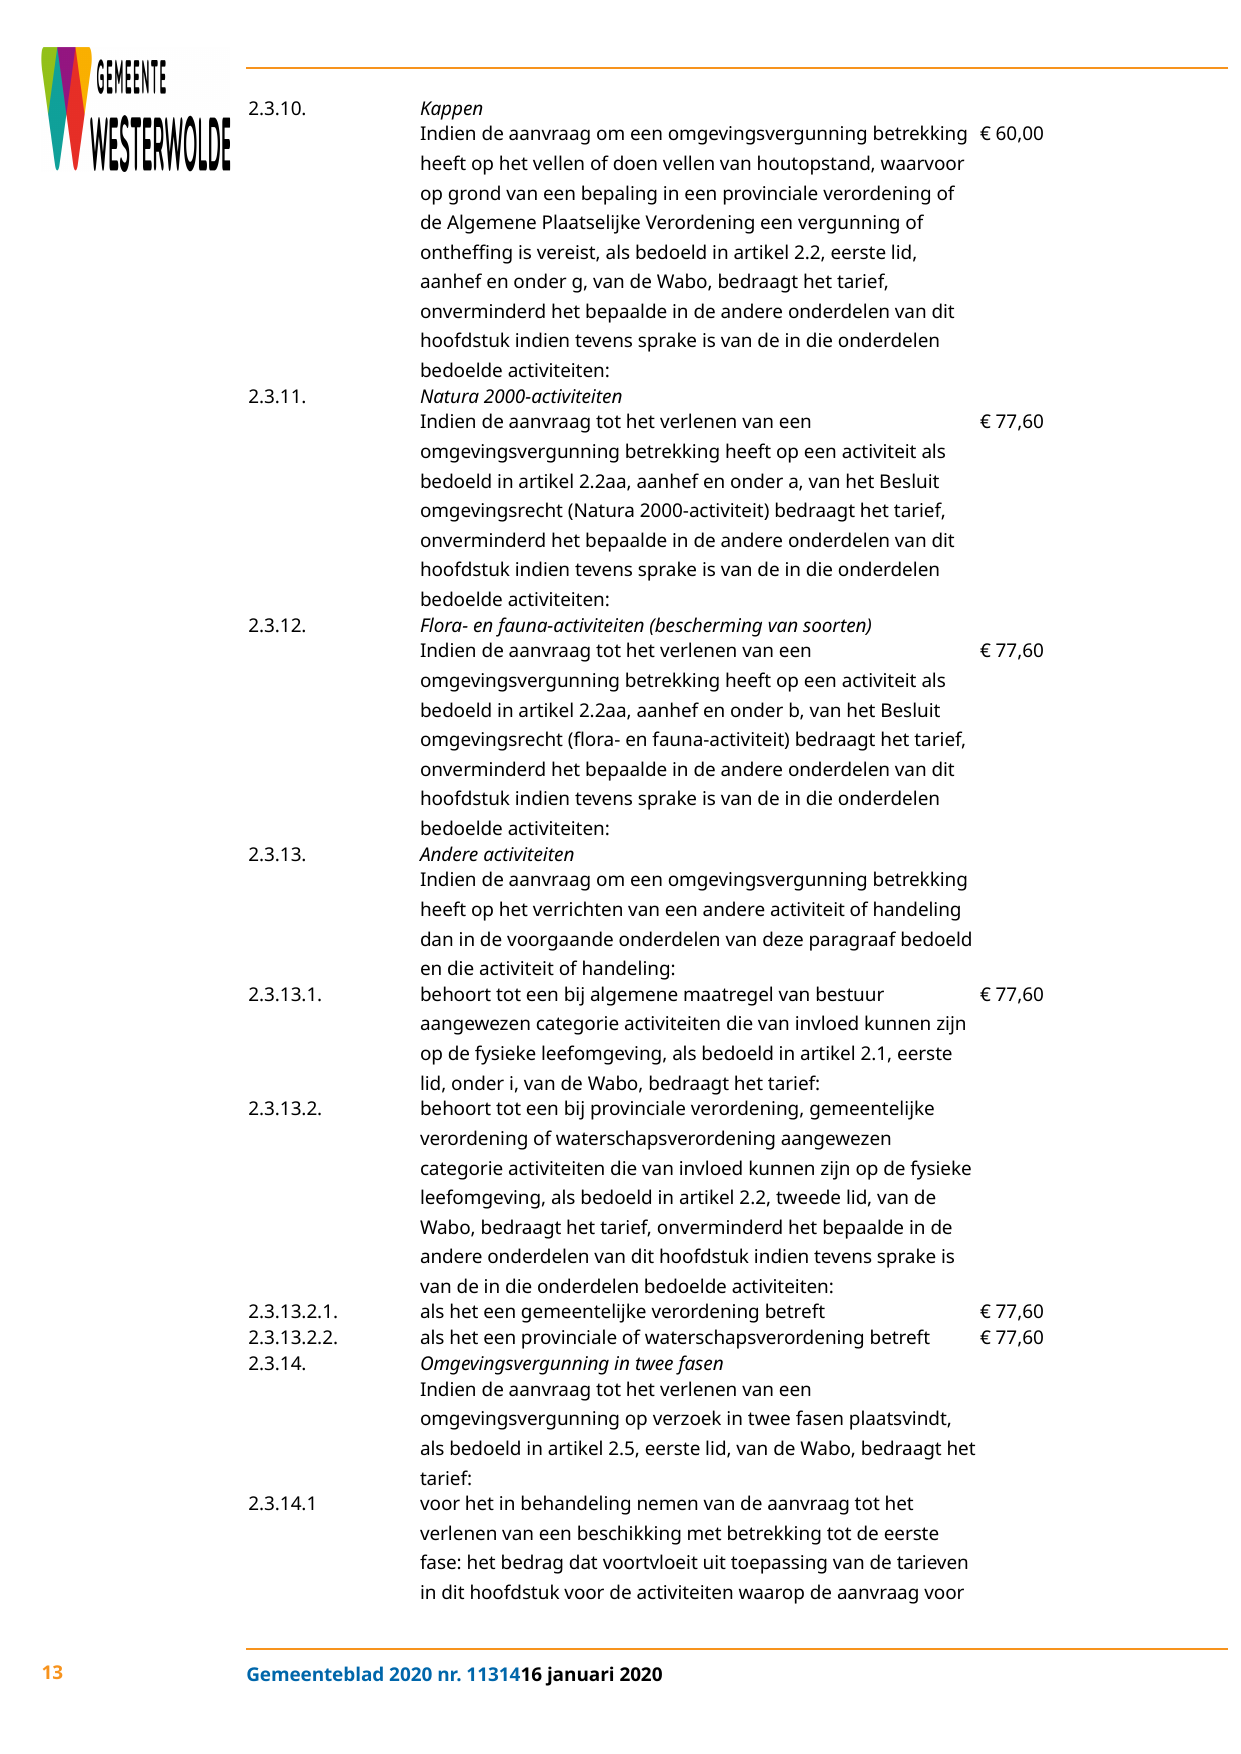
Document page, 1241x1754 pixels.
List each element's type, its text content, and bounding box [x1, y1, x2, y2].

table_cell 2.3.13.2. [248, 1096, 420, 1299]
table_cell [248, 638, 420, 841]
table_cell Indien de aanvraag tot het verlenen van een omgevingsvergunning betrekking heeft op een activiteit als bedoeld in artikel 2.2aa, aanhef en onder b, van het Besluit omgevingsrecht (flora- en fauna-activiteit) bedraagt het tarief, onverminderd het bepaalde in de andere onderdelen van dit hoofdstuk indien tevens sprake is van de in die onderdelen bedoelde activiteiten: [420, 638, 980, 841]
table_cell voor het in behandeling nemen van de aanvraag tot het verlenen van een beschikking met betrekking tot de eerste fase: het bedrag dat voortvloeit uit toepassing van de tarieven in dit hoofdstuk voor de activiteiten waarop de aanvraag voor [420, 1490, 980, 1605]
table_cell [980, 1096, 1152, 1299]
table_cell 2.3.13.2.2. [248, 1325, 420, 1350]
table_cell [980, 612, 1152, 638]
table_cell [980, 1490, 1152, 1605]
table_cell 2.3.14.1 [248, 1490, 420, 1605]
table_cell 2.3.12. [248, 612, 420, 638]
table_cell € 77,60 [980, 638, 1152, 841]
table_cell als het een provinciale of waterschapsverordening betreft [420, 1325, 980, 1350]
table_cell € 77,60 [980, 1299, 1152, 1324]
table_cell [980, 95, 1152, 121]
table_cell [248, 1376, 420, 1490]
table_cell [248, 409, 420, 612]
table_cell € 60,00 [980, 121, 1152, 383]
table_cell [248, 121, 420, 383]
table_cell [980, 867, 1152, 981]
table_cell Flora- en fauna-activiteiten (bescherming van soorten) [420, 612, 980, 638]
table_cell Indien de aanvraag om een omgevingsvergunning betrekking heeft op het verrichten van een andere activiteit of handeling dan in de voorgaande onderdelen van deze paragraaf bedoeld en die activiteit of handeling: [420, 867, 980, 981]
table_cell [980, 383, 1152, 409]
table_cell [248, 867, 420, 981]
table_cell behoort tot een bij provinciale verordening, gemeentelijke verordening of waterschapsverordening aangewezen categorie activiteiten die van invloed kunnen zijn op de fysieke leefomgeving, als bedoeld in artikel 2.2, tweede lid, van de Wabo, bedraagt het tarief, onverminderd het bepaalde in de andere onderdelen van dit hoofdstuk indien tevens sprake is van de in die onderdelen bedoelde activiteiten: [420, 1096, 980, 1299]
table_cell € 77,60 [980, 981, 1152, 1096]
table_cell behoort tot een bij algemene maatregel van bestuur aangewezen categorie activiteiten die van invloed kunnen zijn op de fysieke leefomgeving, als bedoeld in artikel 2.1, eerste lid, onder i, van de Wabo, bedraagt het tarief: [420, 981, 980, 1096]
table_cell [980, 841, 1152, 867]
table_cell Indien de aanvraag om een omgevingsvergunning betrekking heeft op het vellen of doen vellen van houtopstand, waarvoor op grond van een bepaling in een provinciale verordening of de Algemene Plaatselijke Verordening een vergunning of ontheffing is vereist, als bedoeld in artikel 2.2, eerste lid, aanhef en onder g, van de Wabo, bedraagt het tarief, onverminderd het bepaalde in de andere onderdelen van dit hoofdstuk indien tevens sprake is van de in die onderdelen bedoelde activiteiten: [420, 121, 980, 383]
picture [41, 47, 231, 172]
table_cell € 77,60 [980, 409, 1152, 612]
table_cell 2.3.13.1. [248, 981, 420, 1096]
table_cell Kappen [420, 95, 980, 121]
table_cell 2.3.11. [248, 383, 420, 409]
table_cell Indien de aanvraag tot het verlenen van een omgevingsvergunning betrekking heeft op een activiteit als bedoeld in artikel 2.2aa, aanhef en onder a, van het Besluit omgevingsrecht (Natura 2000-activiteit) bedraagt het tarief, onverminderd het bepaalde in de andere onderdelen van dit hoofdstuk indien tevens sprake is van de in die onderdelen bedoelde activiteiten: [420, 409, 980, 612]
table_cell [980, 1350, 1152, 1376]
table_cell Indien de aanvraag tot het verlenen van een omgevingsvergunning op verzoek in twee fasen plaatsvindt, als bedoeld in artikel 2.5, eerste lid, van de Wabo, bedraagt het tarief: [420, 1376, 980, 1490]
table_cell Omgevingsvergunning in twee fasen [420, 1350, 980, 1376]
table_cell Natura 2000-activiteiten [420, 383, 980, 409]
table_cell als het een gemeentelijke verordening betreft [420, 1299, 980, 1324]
table_cell 2.3.13.2.1. [248, 1299, 420, 1324]
table_cell 2.3.13. [248, 841, 420, 867]
table_cell [980, 1376, 1152, 1490]
table_cell 2.3.10. [248, 95, 420, 121]
table_cell 2.3.14. [248, 1350, 420, 1376]
table_cell Andere activiteiten [420, 841, 980, 867]
table_cell € 77,60 [980, 1325, 1152, 1350]
